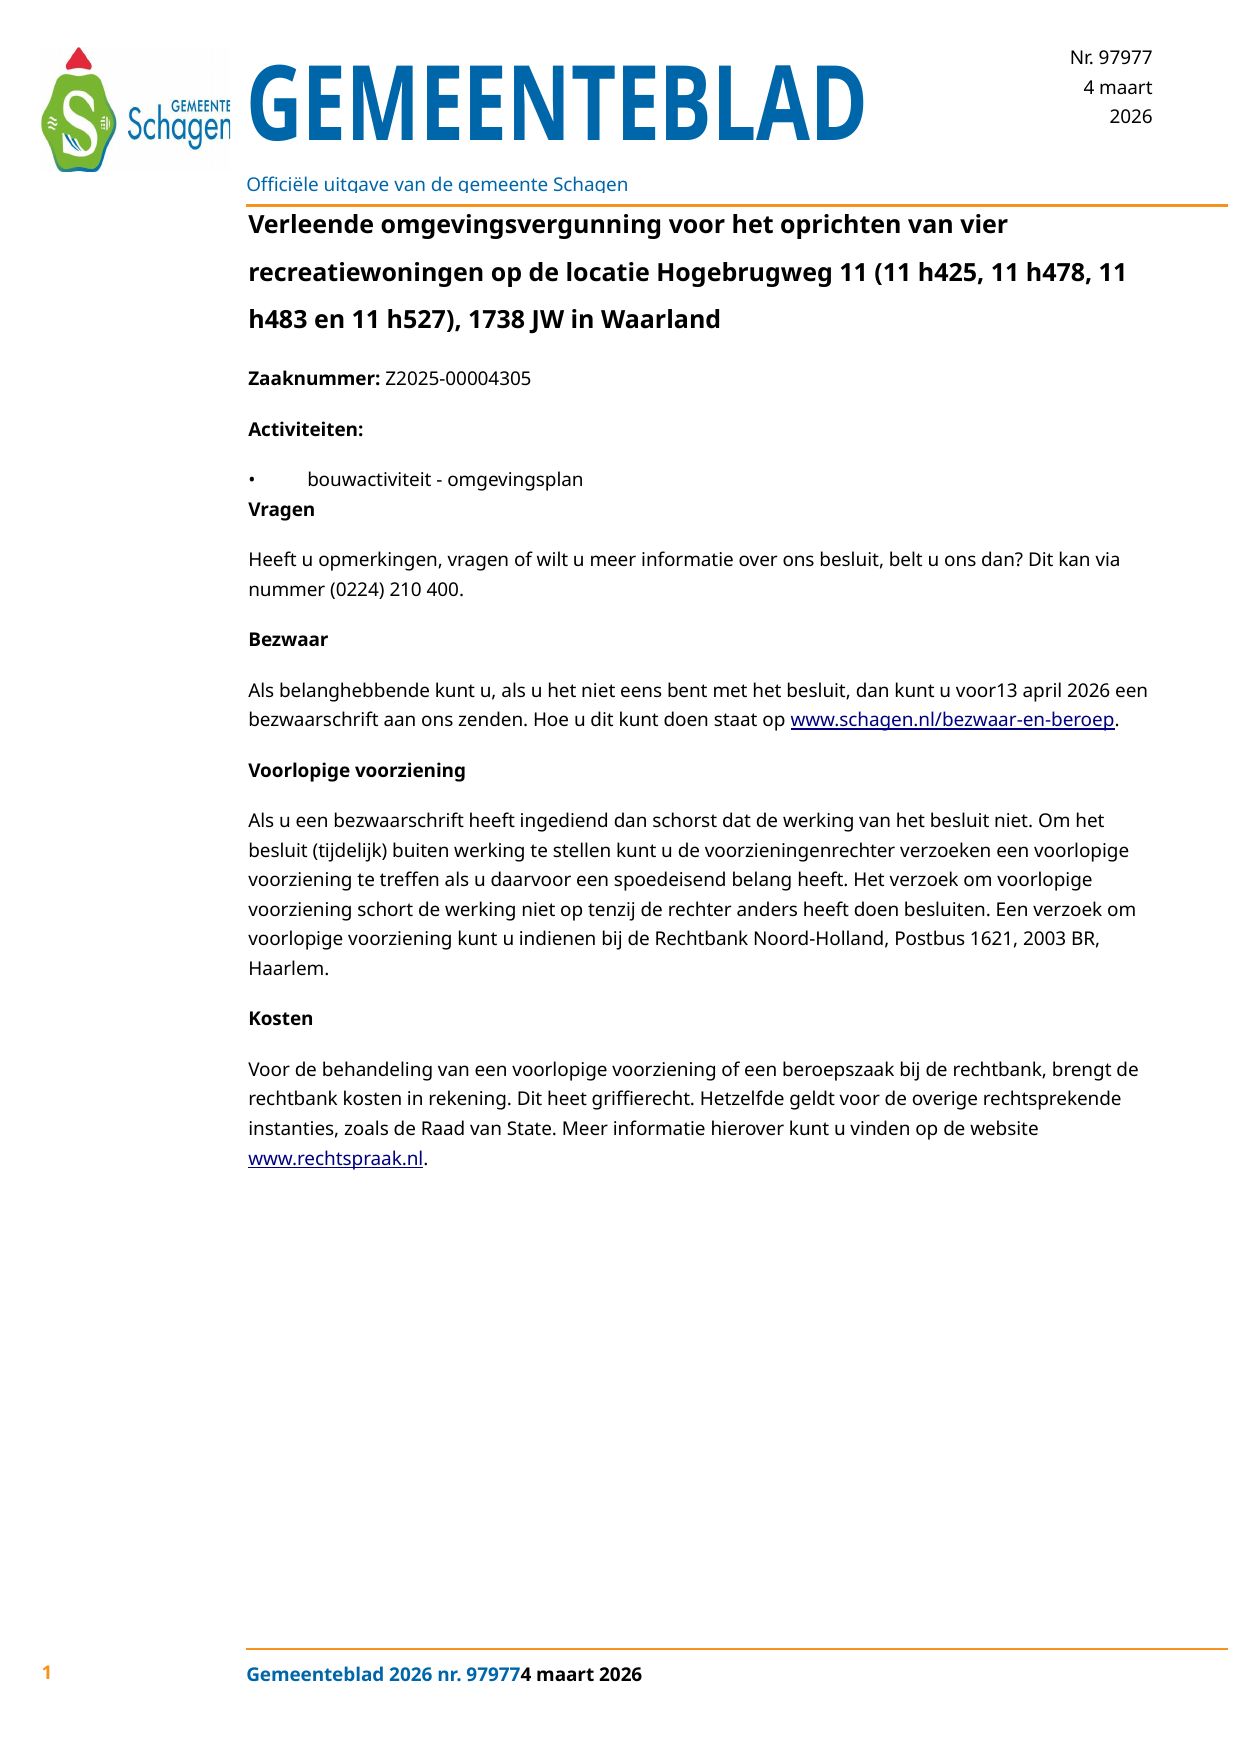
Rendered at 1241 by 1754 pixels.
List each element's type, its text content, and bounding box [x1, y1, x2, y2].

text Zaaknummer: Z2025-00004305 [248, 366, 1152, 391]
picture [41, 47, 231, 172]
text Vragen [248, 496, 1152, 522]
text Kosten [248, 1006, 1152, 1031]
text Voorlopige voorziening [248, 757, 1152, 782]
text Heeft u opmerkingen, vragen of wilt u meer informatie over ons besluit, belt u ons dan? Dit kan via nummer (0224) 210 400. [248, 546, 1152, 602]
list bouwactiviteit - omgevingsplan [248, 466, 1152, 492]
text Bezwaar [248, 626, 1152, 652]
text Voor de behandeling van een voorlopige voorziening of een beroepszaak bij de rechtbank, brengt de rechtbank kosten in rekening. Dit heet griffierecht. Hetzelfde geldt voor de overige rechtsprekende instanties, zoals de Raad van State. Meer informatie hierover kunt u vinden op de website www.rechtspraak.nl. [248, 1056, 1152, 1170]
text Als belanghebbende kunt u, als u het niet eens bent met het besluit, dan kunt u voor13 april 2026 een bezwaarschrift aan ons zenden. Hoe u dit kunt doen staat op www.schagen.nl/bezwaar-en-beroep. [248, 677, 1152, 732]
text Activiteiten: [248, 416, 1152, 442]
text Als u een bezwaarschrift heeft ingediend dan schorst dat de werking van het besluit niet. Om het besluit (tijdelijk) buiten werking te stellen kunt u de voorzieningenrechter verzoeken een voorlopige voorziening te treffen als u daarvoor een spoedeisend belang heeft. Het verzoek om voorlopige voorziening schort de werking niet op tenzij de rechter anders heeft doen besluiten. Een verzoek om voorlopige voorziening kunt u indienen bij de Rechtbank Noord-Holland, Postbus 1621, 2003 BR, Haarlem. [248, 807, 1152, 981]
text Verleende omgevingsvergunning voor het oprichten van vier recreatiewoningen op de locatie Hogebrugweg 11 (11 h425, 11 h478, 11 h483 en 11 h527), 1738 JW in Waarland [248, 207, 1152, 336]
